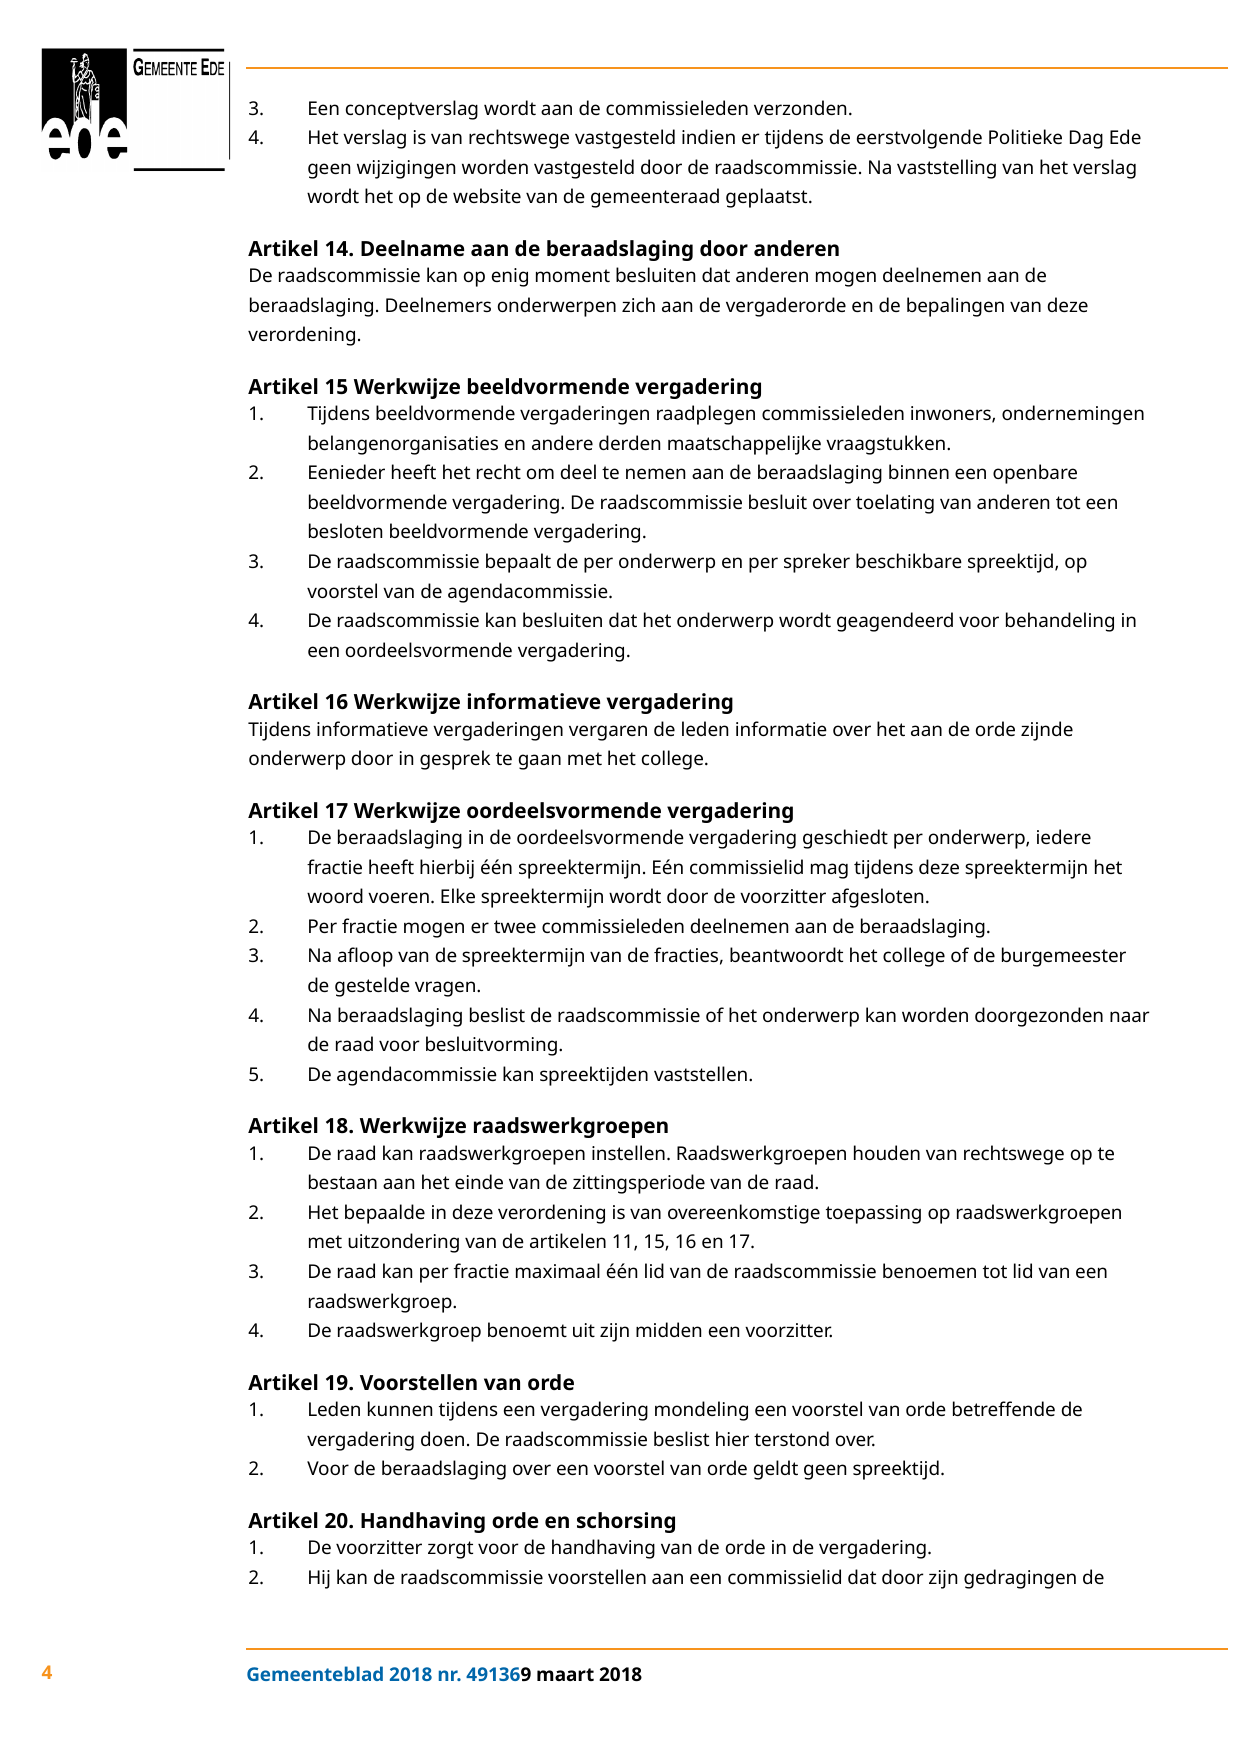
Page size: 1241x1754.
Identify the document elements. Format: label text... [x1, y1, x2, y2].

text Artikel 19. Voorstellen van orde [248, 1368, 1152, 1396]
text Artikel 17 Werkwijze oordeelsvormende vergadering [248, 796, 1152, 824]
list Het bepaalde in deze verordening is van overeenkomstige toepassing op raadswerkgroepen met uitzondering van de artikelen 11, 15, 16 en 17. [248, 1199, 1152, 1254]
list Het verslag is van rechtswege vastgesteld indien er tijdens de eerstvolgende Politieke Dag Ede geen wijzigingen worden vastgesteld door de raadscommissie. Na vaststelling van het verslag wordt het op de website van de gemeenteraad geplaatst. [248, 124, 1152, 209]
list Leden kunnen tijdens een vergadering mondeling een voorstel van orde betreffende de vergadering doen. De raadscommissie beslist hier terstond over. [248, 1396, 1152, 1452]
text Artikel 16 Werkwijze informatieve vergadering [248, 687, 1152, 716]
list Tijdens beeldvormende vergaderingen raadplegen commissieleden inwoners, ondernemingen belangenorganisaties en andere derden maatschappelijke vraagstukken. [248, 400, 1152, 456]
text Artikel 18. Werkwijze raadswerkgroepen [248, 1111, 1152, 1140]
list De raadscommissie bepaalt de per onderwerp en per spreker beschikbare spreektijd, op voorstel van de agendacommissie. [248, 548, 1152, 604]
text Artikel 15 Werkwijze beeldvormende vergadering [248, 372, 1152, 400]
text Tijdens informatieve vergaderingen vergaren de leden informatie over het aan de orde zijnde onderwerp door in gesprek te gaan met het college. [248, 716, 1152, 771]
list Per fractie mogen er twee commissieleden deelnemen aan de beraadslaging. [248, 913, 1152, 939]
list Na beraadslaging beslist de raadscommissie of het onderwerp kan worden doorgezonden naar de raad voor besluitvorming. [248, 1002, 1152, 1057]
list De voorzitter zorgt voor de handhaving van de orde in de vergadering. [248, 1534, 1152, 1560]
list De raadscommissie kan besluiten dat het onderwerp wordt geagendeerd voor behandeling in een oordeelsvormende vergadering. [248, 607, 1152, 663]
text Artikel 20. Handhaving orde en schorsing [248, 1506, 1152, 1534]
picture [41, 47, 231, 172]
list Eenieder heeft het recht om deel te nemen aan de beraadslaging binnen een openbare beeldvormende vergadering. De raadscommissie besluit over toelating van anderen tot een besloten beeldvormende vergadering. [248, 459, 1152, 544]
list Na afloop van de spreektermijn van de fracties, beantwoordt het college of de burgemeester de gestelde vragen. [248, 943, 1152, 998]
list Voor de beraadslaging over een voorstel van orde geldt geen spreektijd. [248, 1455, 1152, 1481]
text De raadscommissie kan op enig moment besluiten dat anderen mogen deelnemen aan de beraadslaging. Deelnemers onderwerpen zich aan de vergaderorde en de bepalingen van deze verordening. [248, 262, 1152, 347]
list Hij kan de raadscommissie voorstellen aan een commissielid dat door zijn gedragingen de [248, 1564, 1152, 1589]
list De raad kan raadswerkgroepen instellen. Raadswerkgroepen houden van rechtswege op te bestaan aan het einde van de zittingsperiode van de raad. [248, 1140, 1152, 1195]
list De raadswerkgroep benoemt uit zijn midden een voorzitter. [248, 1317, 1152, 1343]
text Artikel 14. Deelname aan de beraadslaging door anderen [248, 234, 1152, 262]
list De beraadslaging in de oordeelsvormende vergadering geschiedt per onderwerp, iedere fractie heeft hierbij één spreektermijn. Eén commissielid mag tijdens deze spreektermijn het woord voeren. Elke spreektermijn wordt door de voorzitter afgesloten. [248, 824, 1152, 909]
list Een conceptverslag wordt aan de commissieleden verzonden. [248, 95, 1152, 121]
list De agendacommissie kan spreektijden vaststellen. [248, 1061, 1152, 1087]
list De raad kan per fractie maximaal één lid van de raadscommissie benoemen tot lid van een raadswerkgroep. [248, 1258, 1152, 1313]
